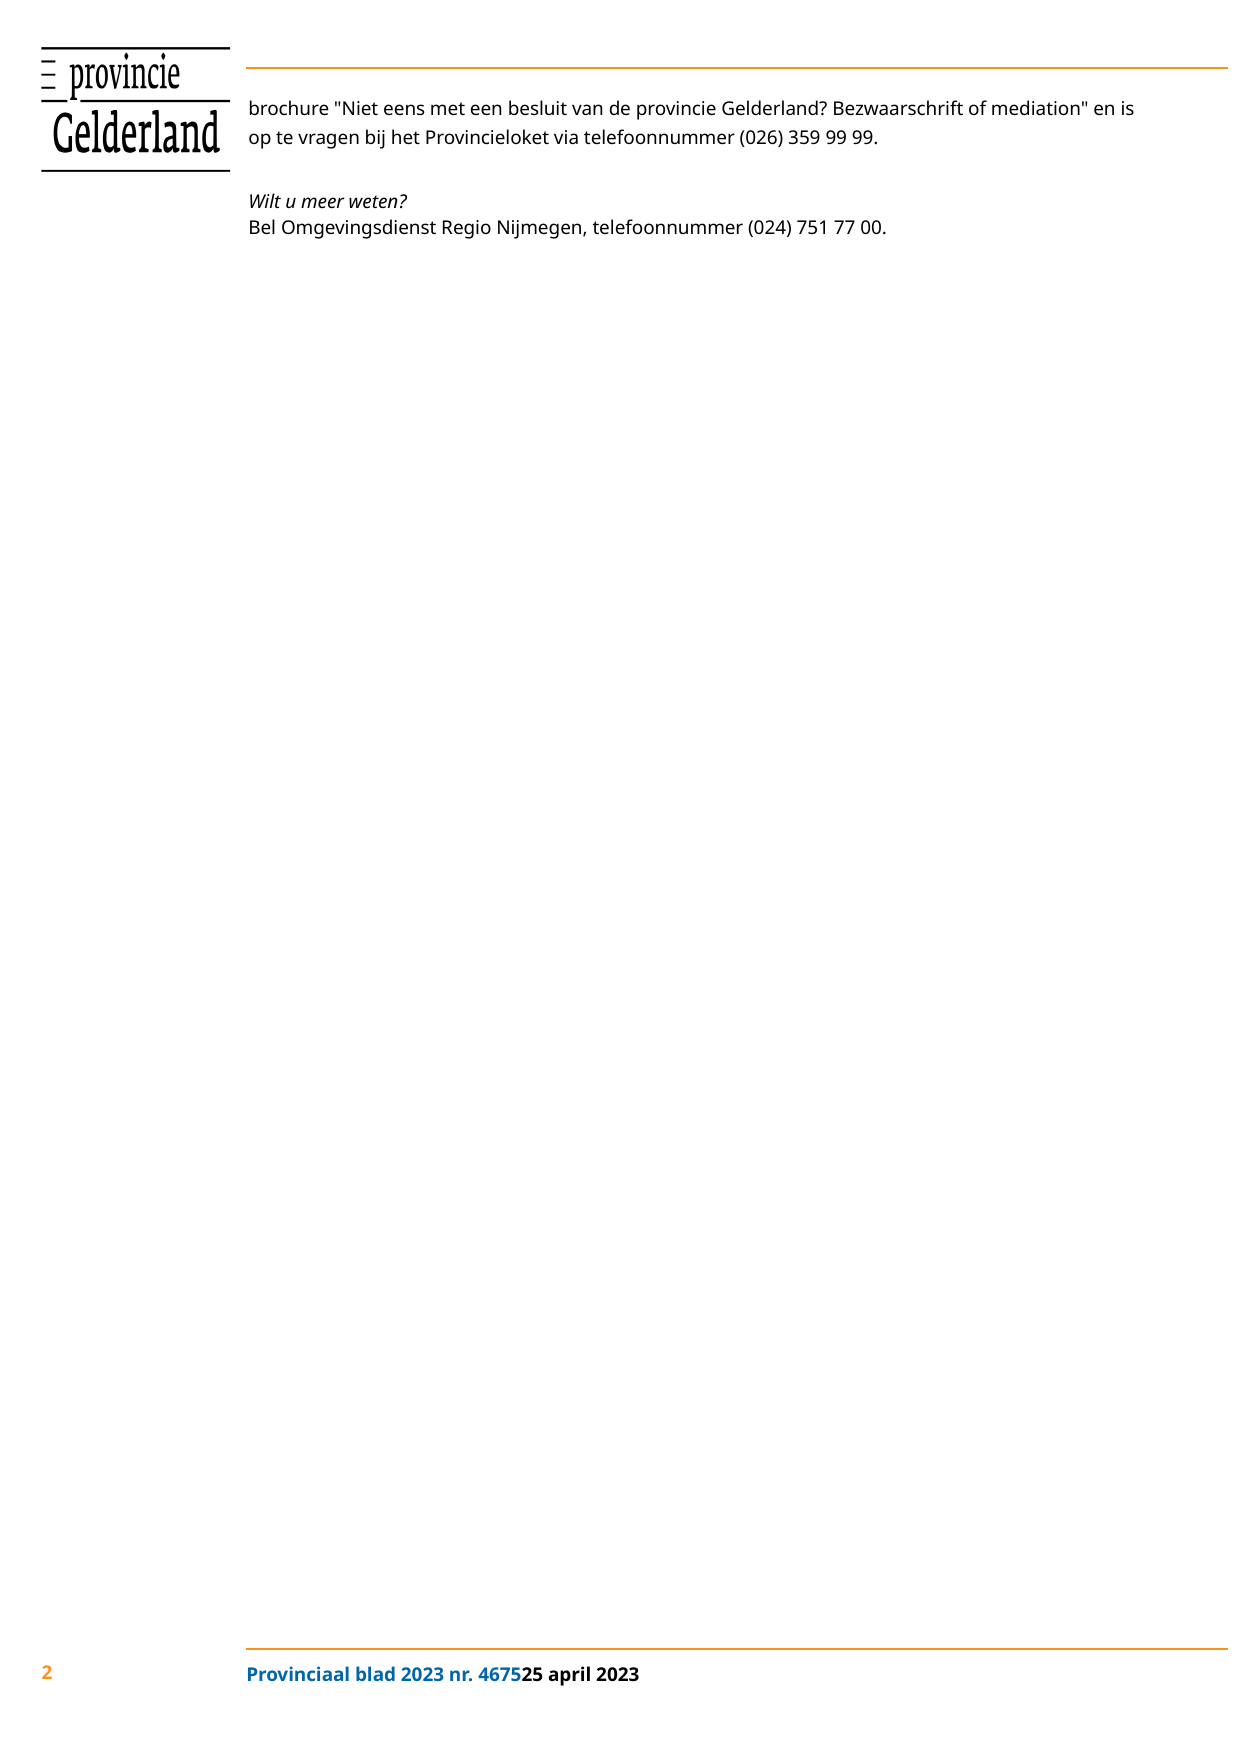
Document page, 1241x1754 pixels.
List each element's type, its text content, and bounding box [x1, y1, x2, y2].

picture [41, 47, 231, 172]
text Wilt u meer weten? [248, 188, 1152, 214]
text Bel Omgevingsdienst Regio Nijmegen, telefoonnummer (024) 751 77 00. [248, 214, 1152, 240]
text brochure "Niet eens met een besluit van de provincie Gelderland? Bezwaarschrift of mediation" en is op te vragen bij het Provincieloket via telefoonnummer (026) 359 99 99. [248, 95, 1152, 150]
